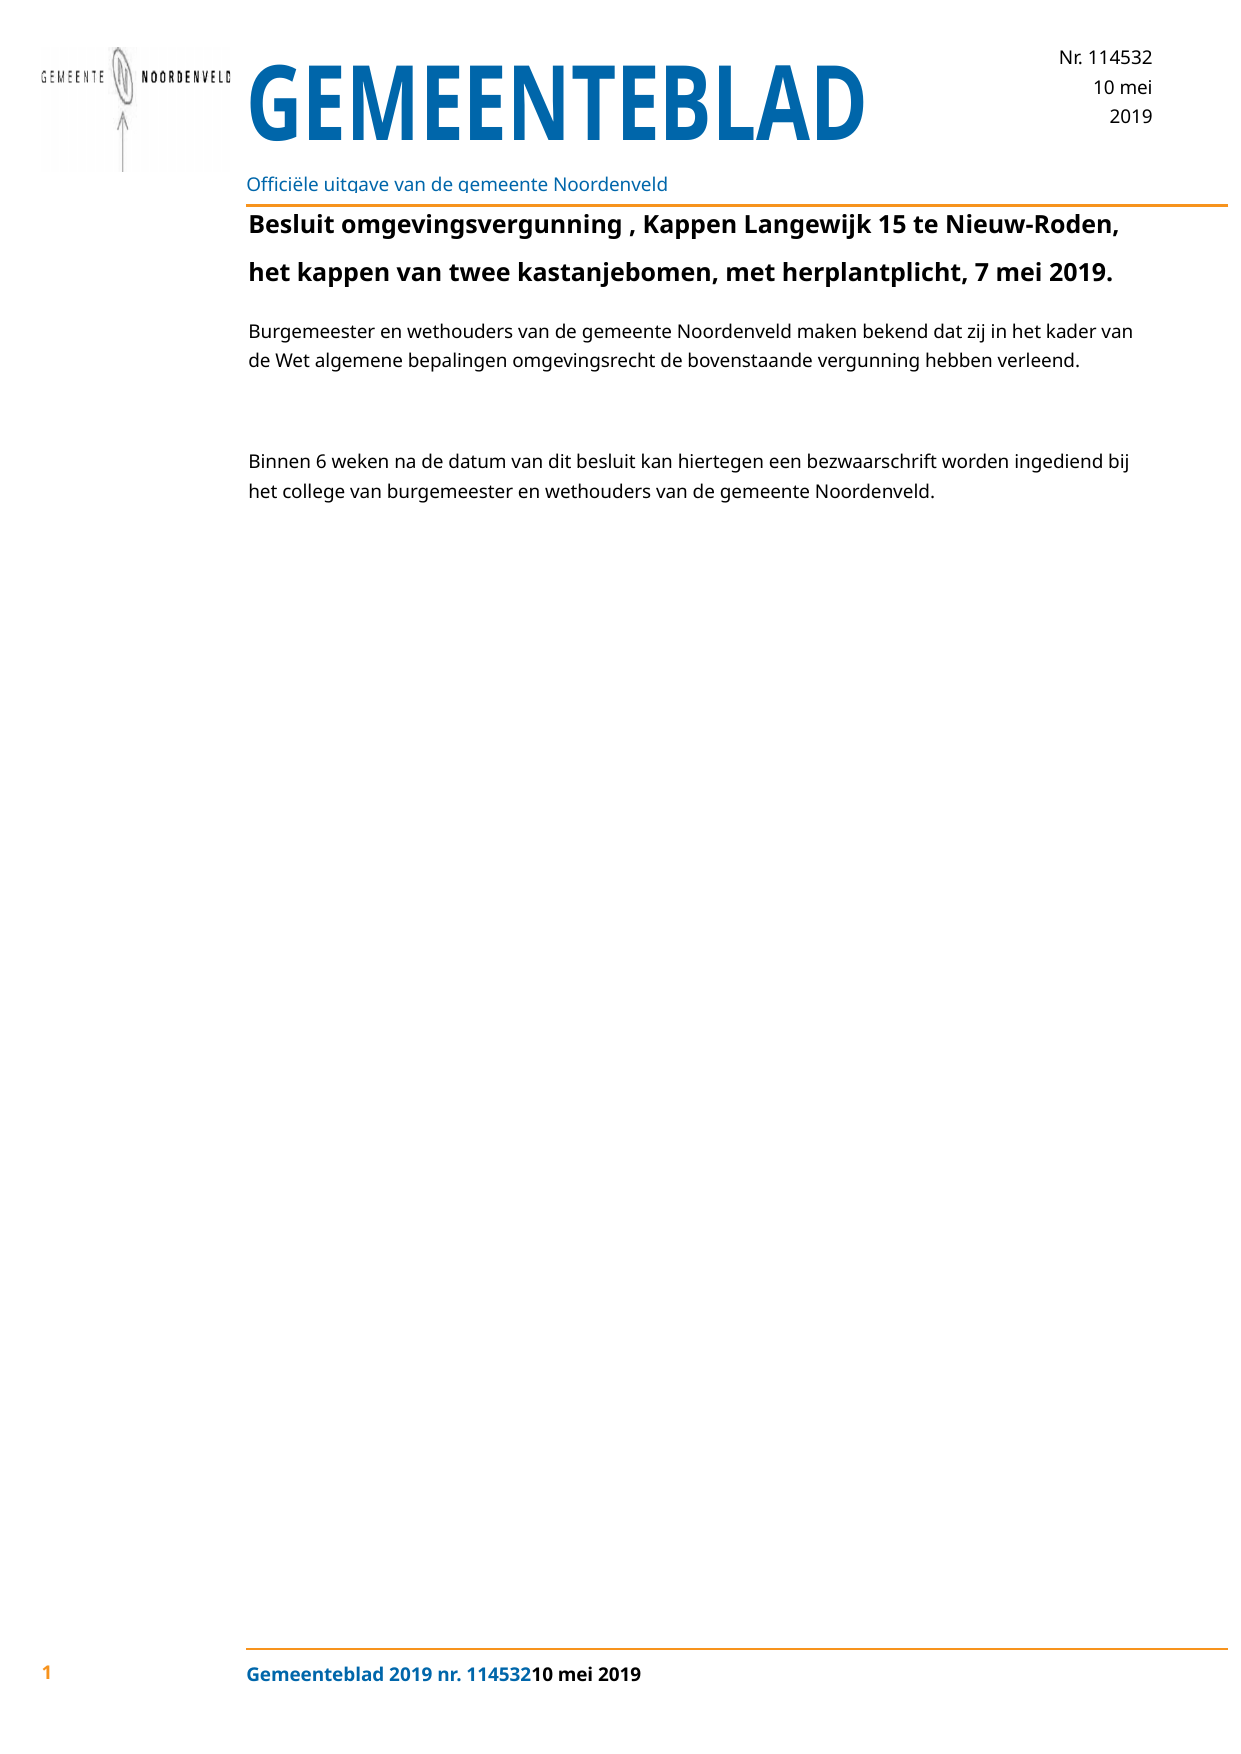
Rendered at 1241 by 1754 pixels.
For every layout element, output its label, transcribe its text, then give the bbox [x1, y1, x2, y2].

text Burgemeester en wethouders van de gemeente Noordenveld maken bekend dat zij in het kader van de Wet algemene bepalingen omgevingsrecht de bovenstaande vergunning hebben verleend. [248, 318, 1152, 373]
picture [41, 47, 231, 172]
text Besluit omgevingsvergunning , Kappen Langewijk 15 te Nieuw-Roden, het kappen van twee kastanjebomen, met herplantplicht, 7 mei 2019. [248, 207, 1152, 288]
text Binnen 6 weken na de datum van dit besluit kan hiertegen een bezwaarschrift worden ingediend bij het college van burgemeester en wethouders van de gemeente Noordenveld. [248, 448, 1152, 504]
